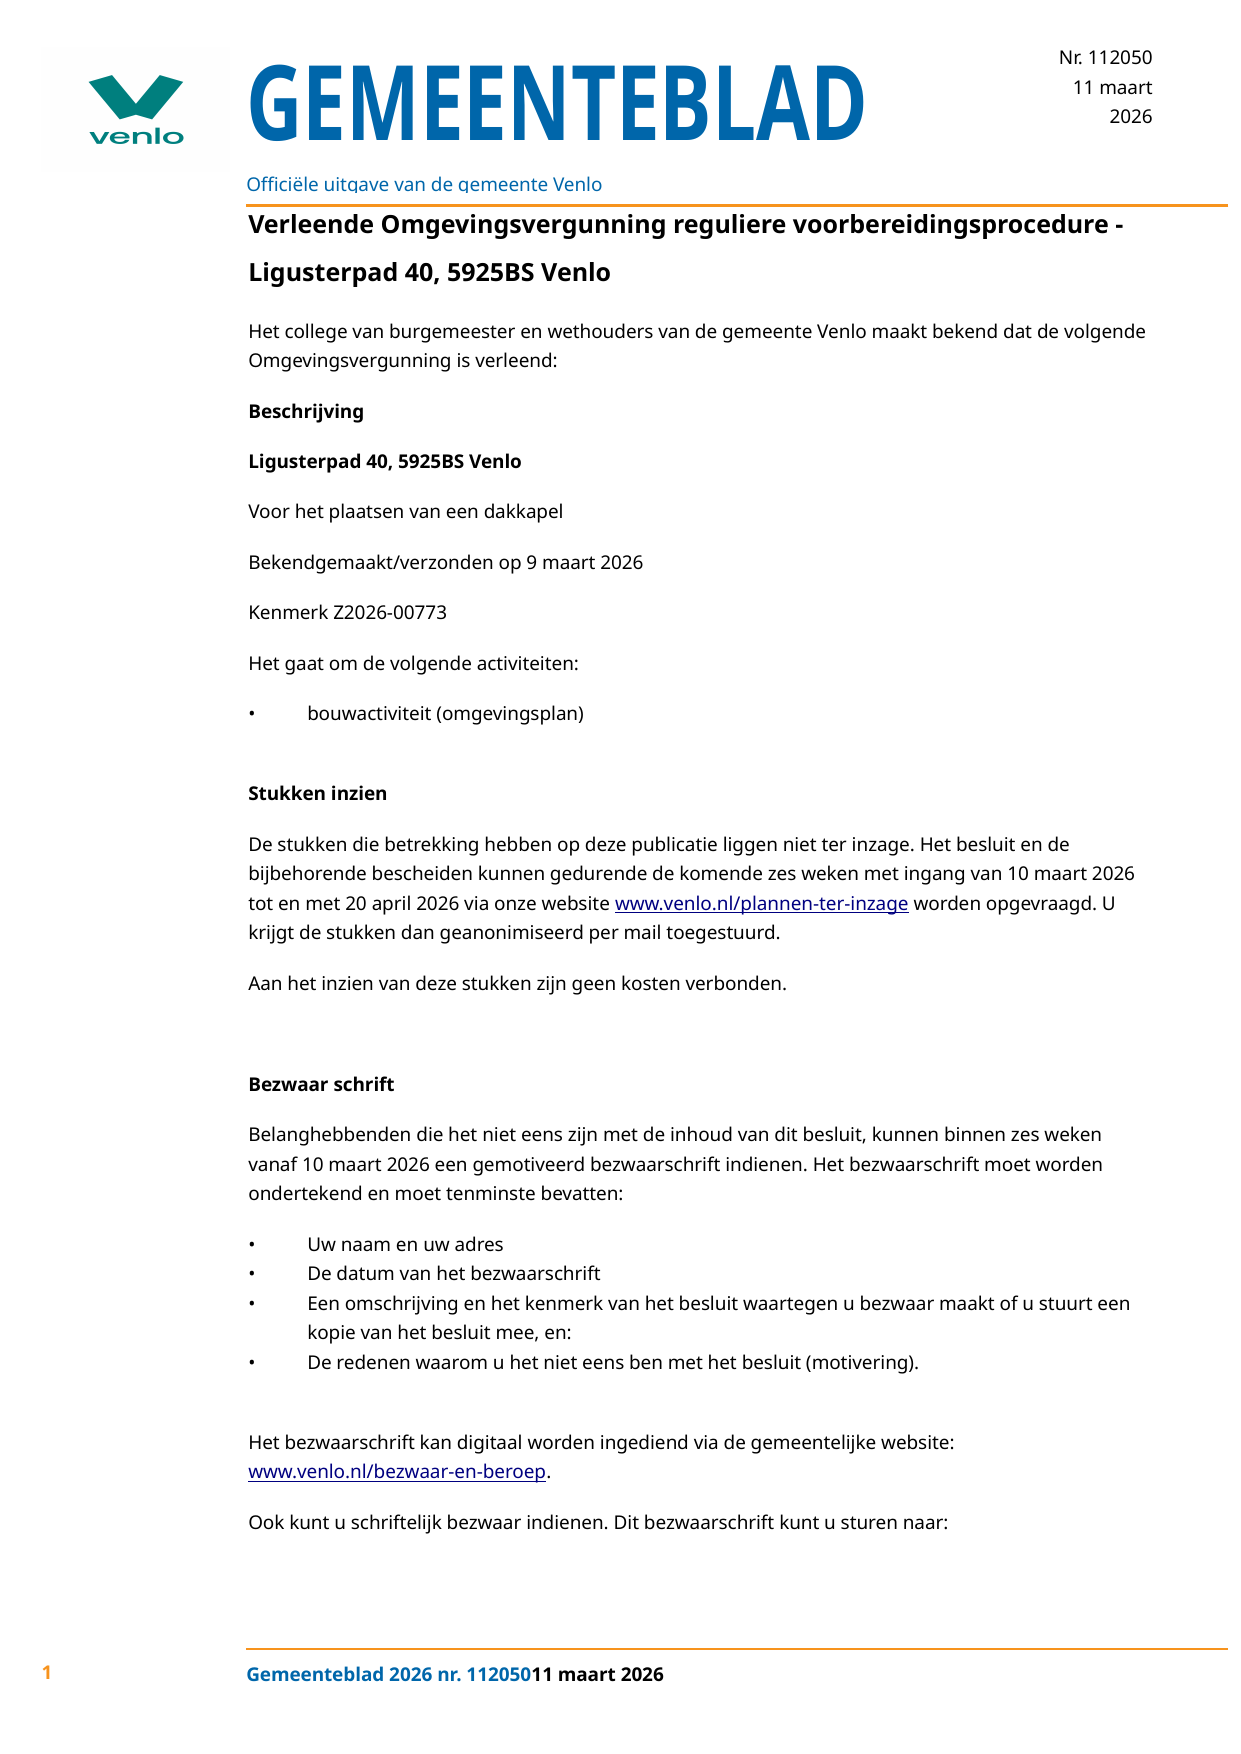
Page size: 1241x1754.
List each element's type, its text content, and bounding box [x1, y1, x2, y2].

list Uw naam en uw adres [248, 1231, 1152, 1257]
text Kenmerk Z2026-00773 [248, 599, 1152, 625]
list Een omschrijving en het kenmerk van het besluit waartegen u bezwaar maakt of u stuurt een kopie van het besluit mee, en: [248, 1290, 1152, 1345]
text Beschrijving [248, 398, 1152, 424]
text Voor het plaatsen van een dakkapel [248, 499, 1152, 524]
text Het college van burgemeester en wethouders van de gemeente Venlo maakt bekend dat de volgende Omgevingsvergunning is verleend: [248, 318, 1152, 373]
text Het bezwaarschrift kan digitaal worden ingediend via de gemeentelijke website: www.venlo.nl/bezwaar-en-beroep. [248, 1429, 1152, 1484]
text Belanghebbenden die het niet eens zijn met de inhoud van dit besluit, kunnen binnen zes weken vanaf 10 maart 2026 een gemotiveerd bezwaarschrift indienen. Het bezwaarschrift moet worden ondertekend en moet tenminste bevatten: [248, 1121, 1152, 1206]
text De stukken die betrekking hebben op deze publicatie liggen niet ter inzage. Het besluit en de bijbehorende bescheiden kunnen gedurende de komende zes weken met ingang van 10 maart 2026 tot en met 20 april 2026 via onze website www.venlo.nl/plannen-ter-inzage worden opgevraagd. U krijgt de stukken dan geanonimiseerd per mail toegestuurd. [248, 831, 1152, 945]
list bouwactiviteit (omgevingsplan) [248, 700, 1152, 726]
list De redenen waarom u het niet eens ben met het besluit (motivering). [248, 1349, 1152, 1375]
list De datum van het bezwaarschrift [248, 1260, 1152, 1286]
text Stukken inzien [248, 780, 1152, 806]
text Het gaat om de volgende activiteiten: [248, 650, 1152, 676]
text Bezwaar schrift [248, 1071, 1152, 1097]
text Ook kunt u schriftelijk bezwaar indienen. Dit bezwaarschrift kunt u sturen naar: [248, 1509, 1152, 1535]
text Verleende Omgevingsvergunning reguliere voorbereidingsprocedure - Ligusterpad 40, 5925BS Venlo [248, 207, 1152, 288]
picture [41, 47, 231, 172]
text Bekendgemaakt/verzonden op 9 maart 2026 [248, 549, 1152, 575]
text Ligusterpad 40, 5925BS Venlo [248, 448, 1152, 474]
text Aan het inzien van deze stukken zijn geen kosten verbonden. [248, 970, 1152, 996]
